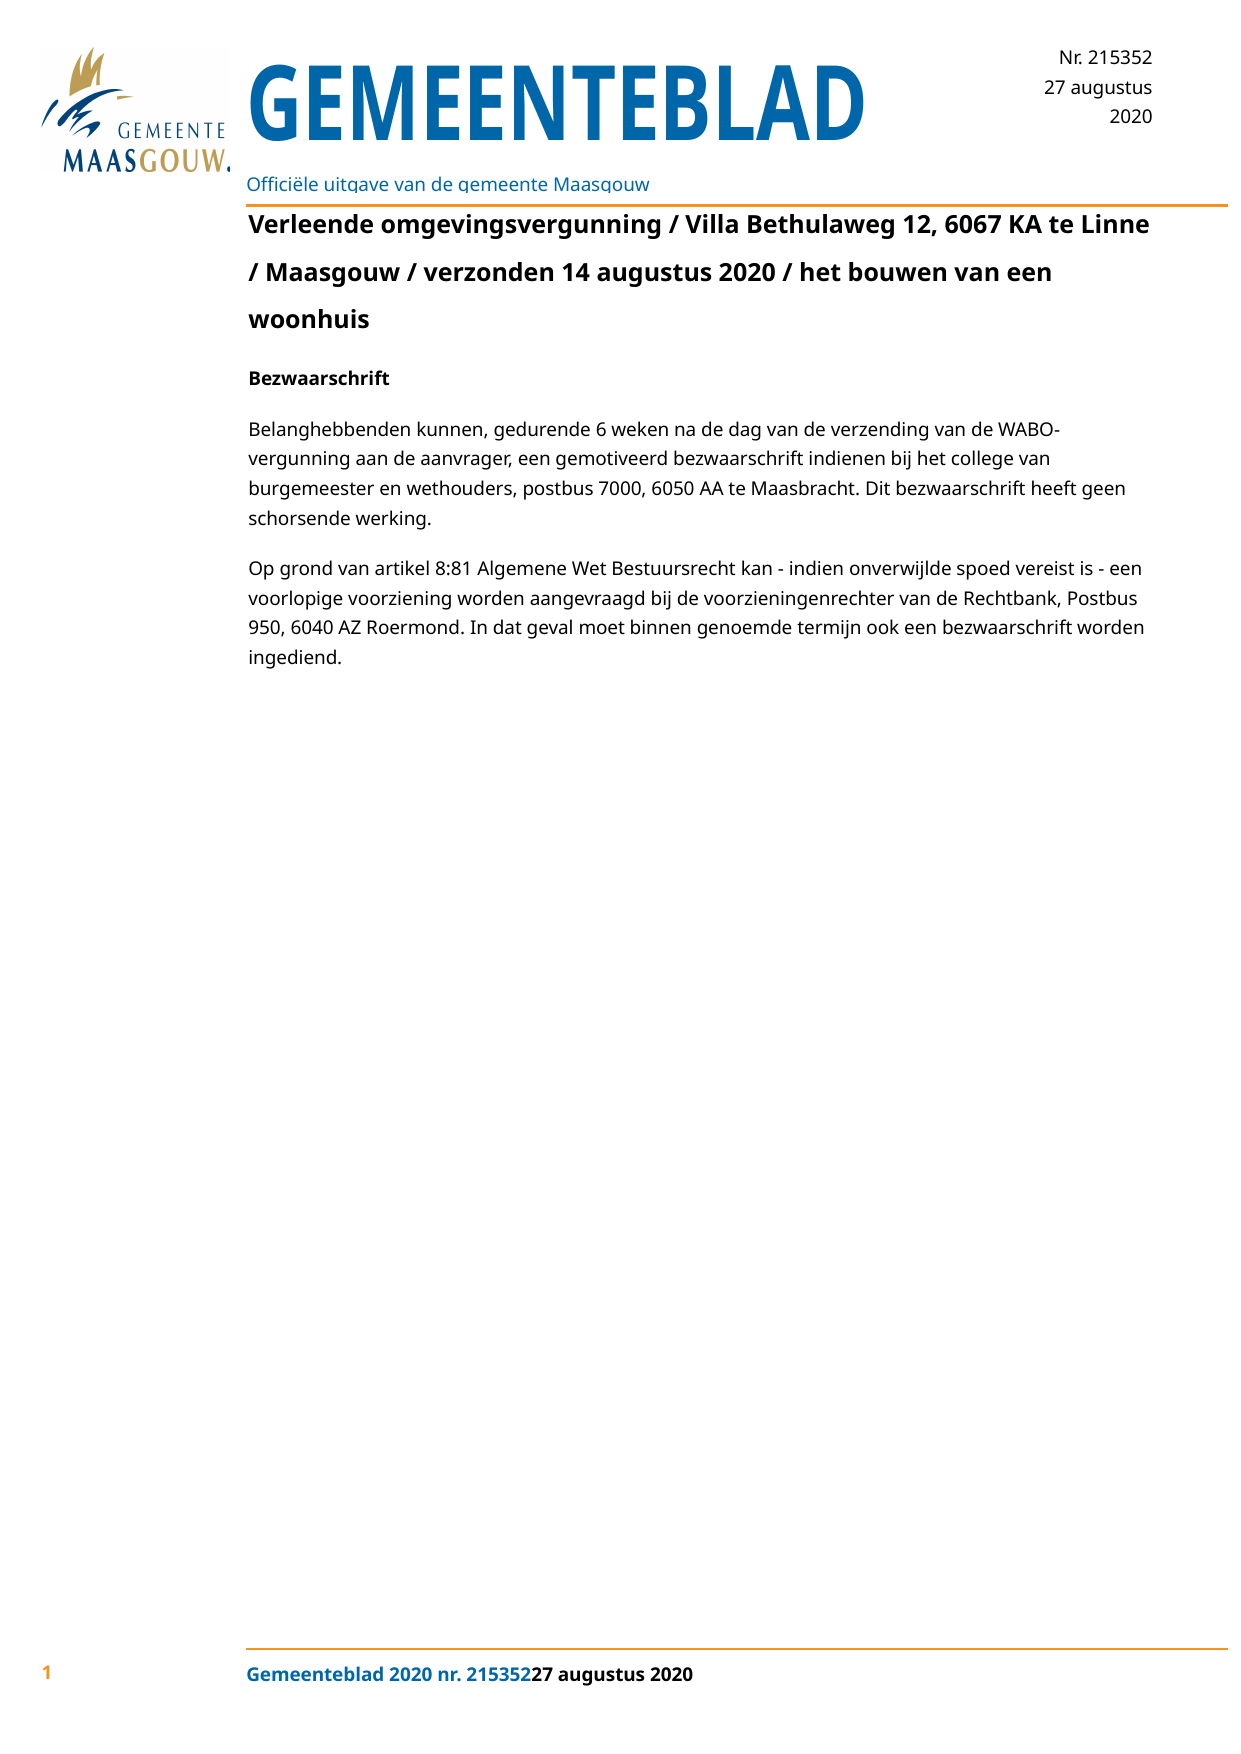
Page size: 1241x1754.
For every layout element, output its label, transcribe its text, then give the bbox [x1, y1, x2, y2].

text Belanghebbenden kunnen, gedurende 6 weken na de dag van de verzending van de WABO-vergunning aan de aanvrager, een gemotiveerd bezwaarschrift indienen bij het college van burgemeester en wethouders, postbus 7000, 6050 AA te Maasbracht. Dit bezwaarschrift heeft geen schorsende werking. [248, 416, 1152, 530]
text Verleende omgevingsvergunning / Villa Bethulaweg 12, 6067 KA te Linne / Maasgouw / verzonden 14 augustus 2020 / het bouwen van een woonhuis [248, 207, 1152, 336]
text Bezwaarschrift [248, 366, 1152, 391]
text Op grond van artikel 8:81 Algemene Wet Bestuursrecht kan - indien onverwijlde spoed vereist is - een voorlopige voorziening worden aangevraagd bij de voorzieningenrechter van de Rechtbank, Postbus 950, 6040 AZ Roermond. In dat geval moet binnen genoemde termijn ook een bezwaarschrift worden ingediend. [248, 555, 1152, 669]
picture [41, 47, 231, 172]
